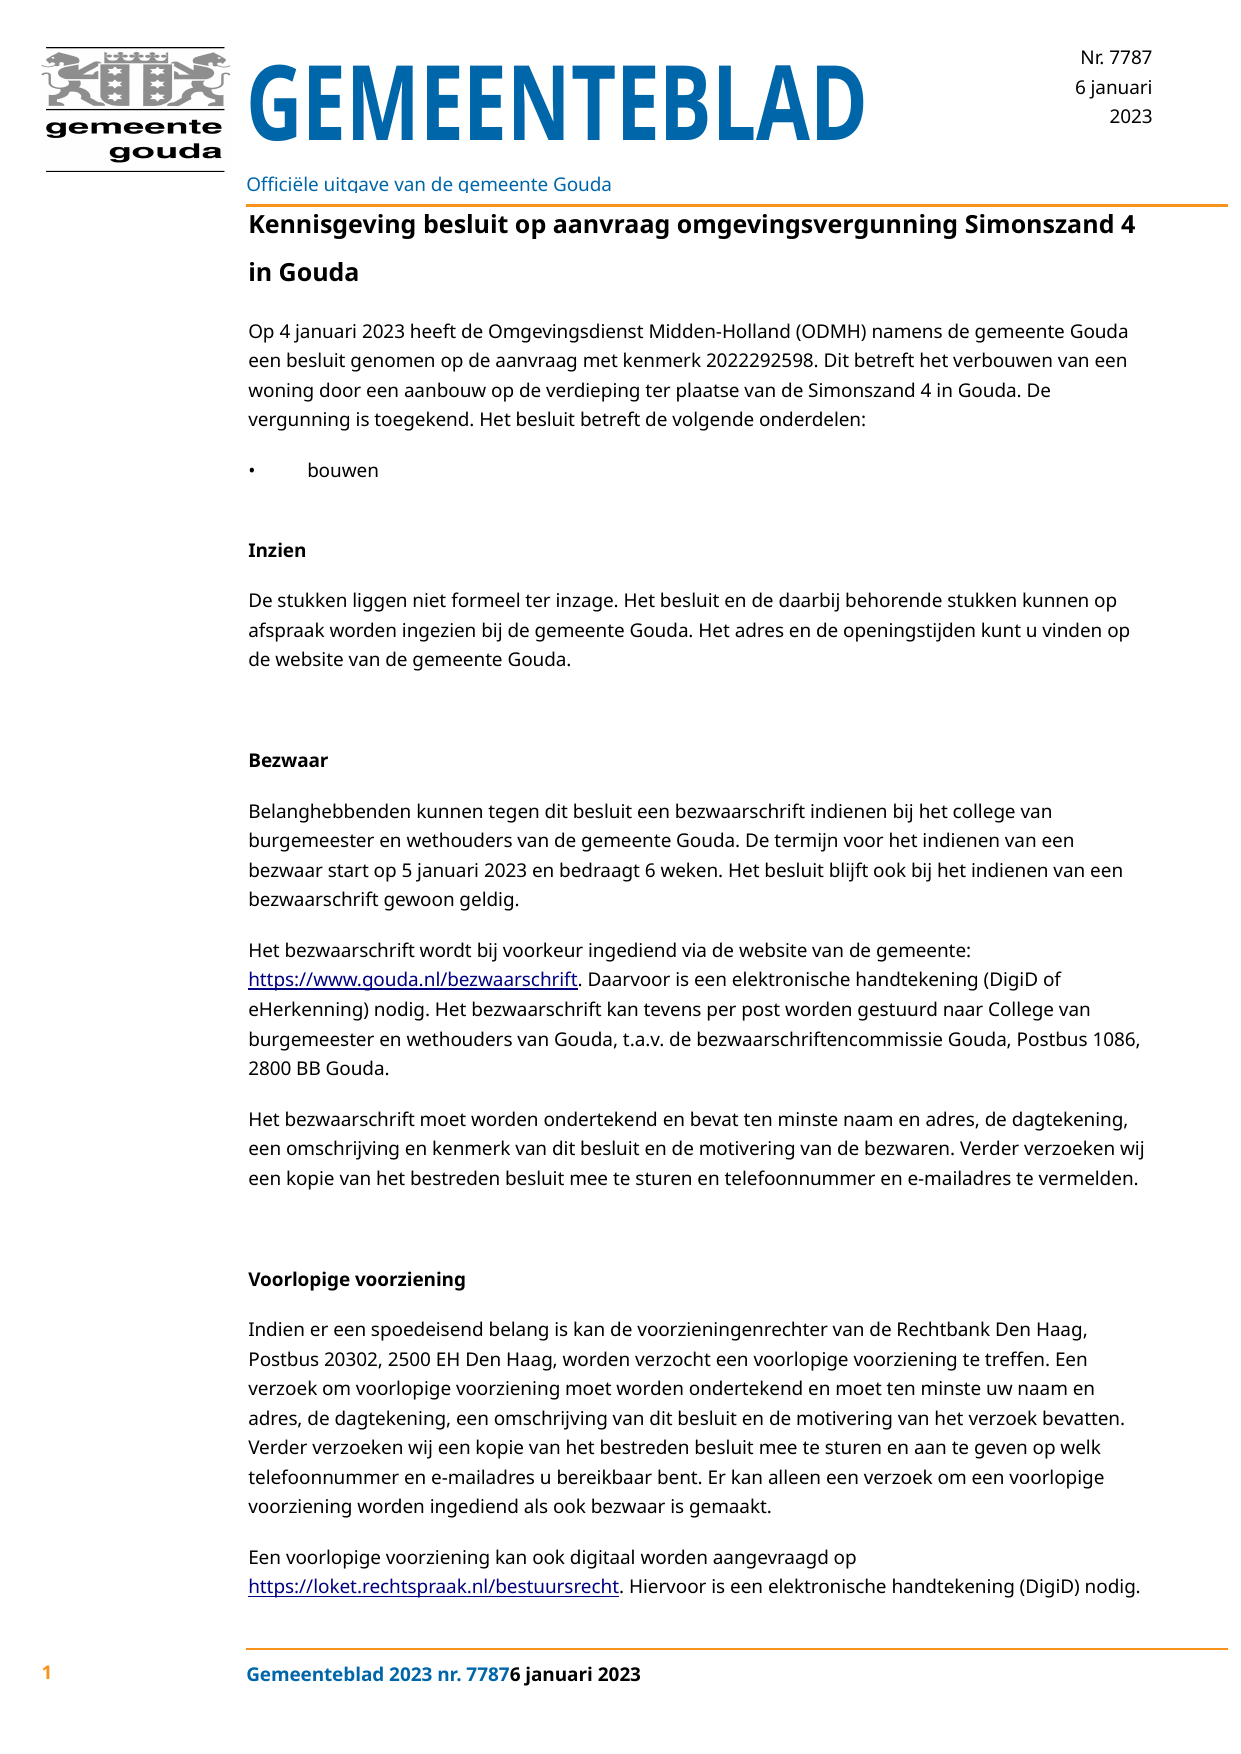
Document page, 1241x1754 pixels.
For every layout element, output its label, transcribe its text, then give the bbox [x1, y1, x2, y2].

text Belanghebbenden kunnen tegen dit besluit een bezwaarschrift indienen bij het college van burgemeester en wethouders van de gemeente Gouda. De termijn voor het indienen van een bezwaar start op 5 januari 2023 en bedraagt 6 weken. Het besluit blijft ook bij het indienen van een bezwaarschrift gewoon geldig. [248, 798, 1152, 912]
text Bezwaar [248, 747, 1152, 773]
text Kennisgeving besluit op aanvraag omgevingsvergunning Simonszand 4 in Gouda [248, 207, 1152, 288]
text Indien er een spoedeisend belang is kan de voorzieningenrechter van de Rechtbank Den Haag, Postbus 20302, 2500 EH Den Haag, worden verzocht een voorlopige voorziening te treffen. Een verzoek om voorlopige voorziening moet worden ondertekend en moet ten minste uw naam en adres, de dagtekening, een omschrijving van dit besluit en de motivering van het verzoek bevatten. Verder verzoeken wij een kopie van het bestreden besluit mee te sturen en aan te geven op welk telefoonnummer en e-mailadres u bereikbaar bent. Er kan alleen een verzoek om een voorlopige voorziening worden ingediend als ook bezwaar is gemaakt. [248, 1316, 1152, 1519]
picture [41, 47, 231, 172]
text Op 4 januari 2023 heeft de Omgevingsdienst Midden-Holland (ODMH) namens de gemeente Gouda een besluit genomen op de aanvraag met kenmerk 2022292598. Dit betreft het verbouwen van een woning door een aanbouw op de verdieping ter plaatse van de Simonszand 4 in Gouda. De vergunning is toegekend. Het besluit betreft de volgende onderdelen: [248, 318, 1152, 432]
text Een voorlopige voorziening kan ook digitaal worden aangevraagd op https://loket.rechtspraak.nl/bestuursrecht. Hiervoor is een elektronische handtekening (DigiD) nodig. [248, 1544, 1152, 1599]
text Het bezwaarschrift wordt bij voorkeur ingediend via de website van de gemeente: https://www.gouda.nl/bezwaarschrift. Daarvoor is een elektronische handtekening (DigiD of eHerkenning) nodig. Het bezwaarschrift kan tevens per post worden gestuurd naar College van burgemeester en wethouders van Gouda, t.a.v. de bezwaarschriftencommissie Gouda, Postbus 1086, 2800 BB Gouda. [248, 937, 1152, 1081]
text Inzien [248, 537, 1152, 563]
text De stukken liggen niet formeel ter inzage. Het besluit en de daarbij behorende stukken kunnen op afspraak worden ingezien bij de gemeente Gouda. Het adres en de openingstijden kunt u vinden op de website van de gemeente Gouda. [248, 587, 1152, 672]
text Het bezwaarschrift moet worden ondertekend en bevat ten minste naam en adres, de dagtekening, een omschrijving en kenmerk van dit besluit en de motivering van de bezwaren. Verder verzoeken wij een kopie van het bestreden besluit mee te sturen en telefoonnummer en e-mailadres te vermelden. [248, 1106, 1152, 1191]
list bouwen [248, 457, 1152, 483]
text Voorlopige voorziening [248, 1266, 1152, 1292]
